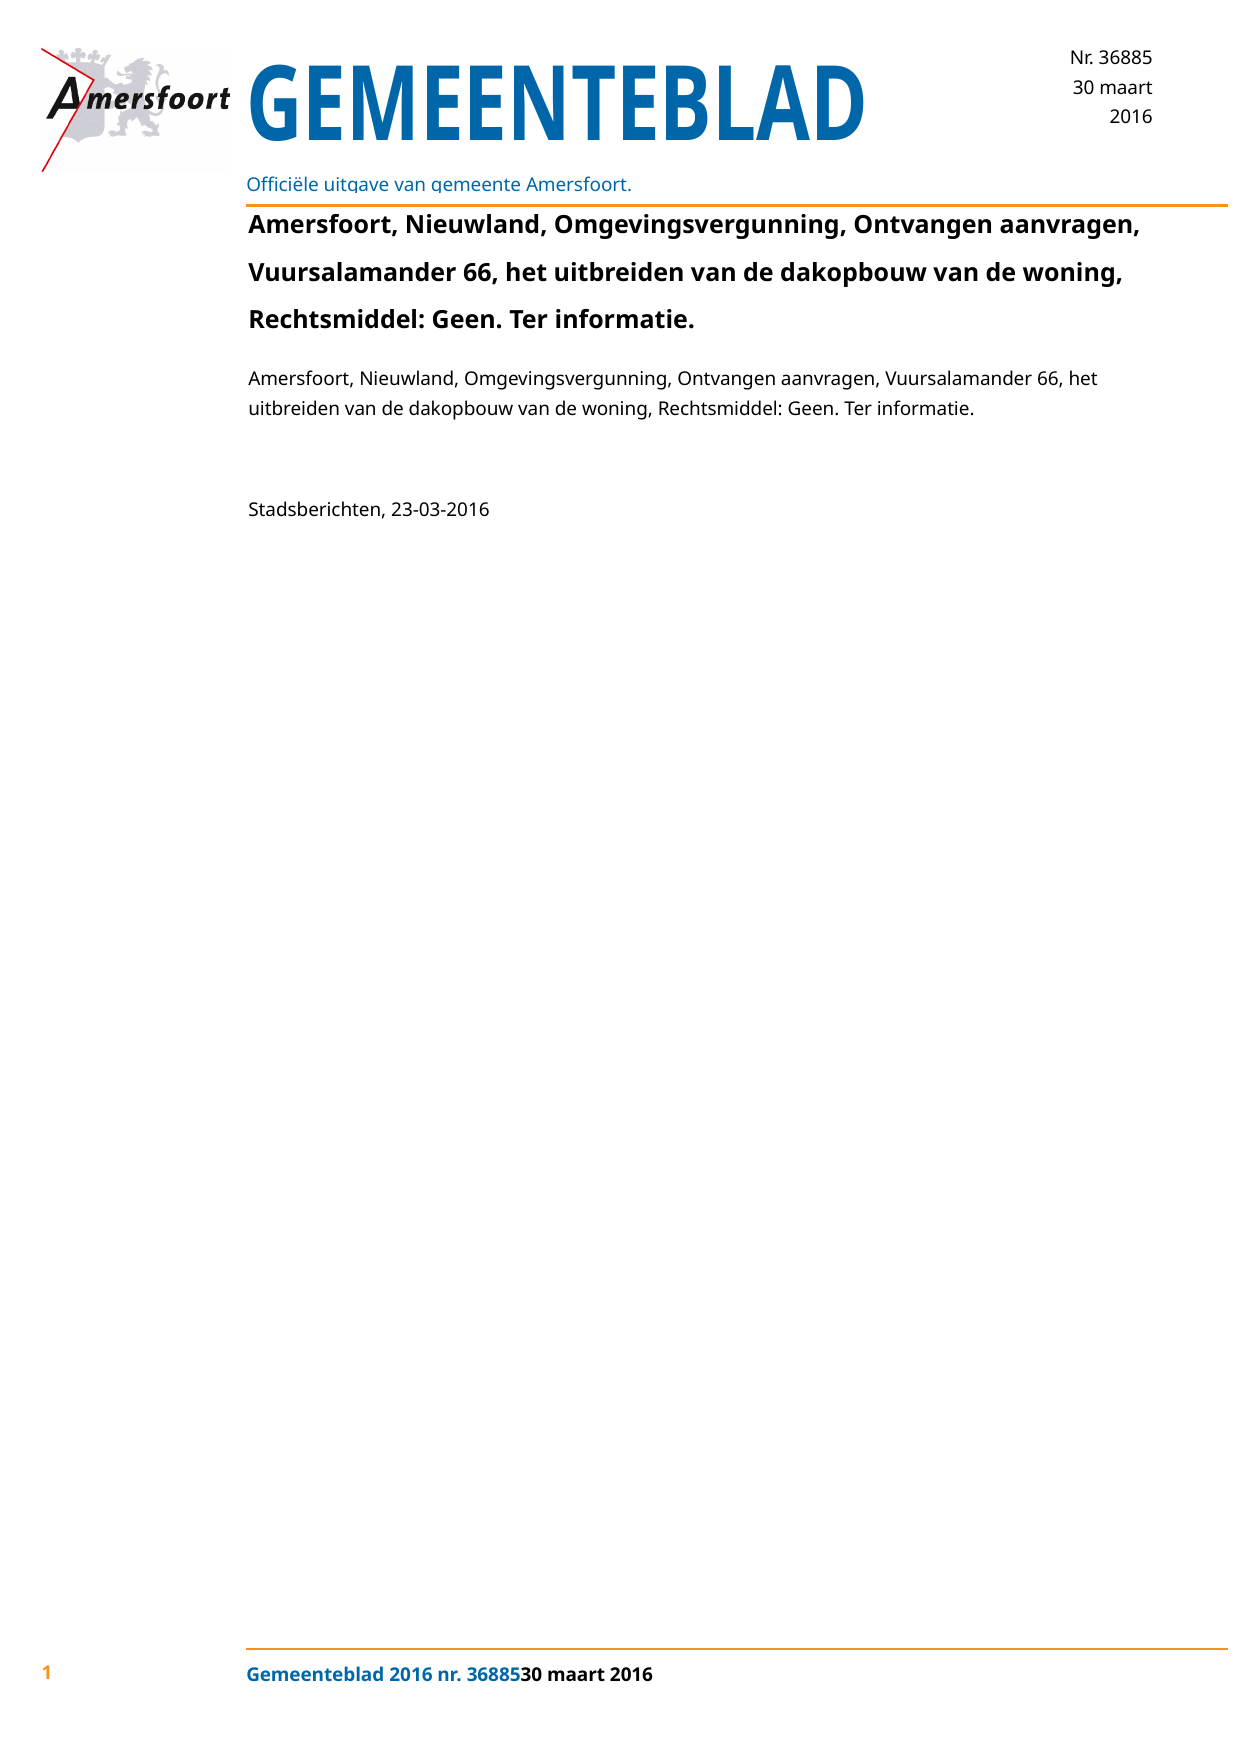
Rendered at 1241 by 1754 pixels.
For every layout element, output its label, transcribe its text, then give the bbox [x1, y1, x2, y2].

text Stadsberichten, 23-03-2016 [248, 496, 1152, 522]
picture [41, 47, 231, 172]
text Amersfoort, Nieuwland, Omgevingsvergunning, Ontvangen aanvragen, Vuursalamander 66, het uitbreiden van de dakopbouw van de woning, Rechtsmiddel: Geen. Ter informatie. [248, 207, 1152, 336]
text Amersfoort, Nieuwland, Omgevingsvergunning, Ontvangen aanvragen, Vuursalamander 66, het uitbreiden van de dakopbouw van de woning, Rechtsmiddel: Geen. Ter informatie. [248, 366, 1152, 421]
